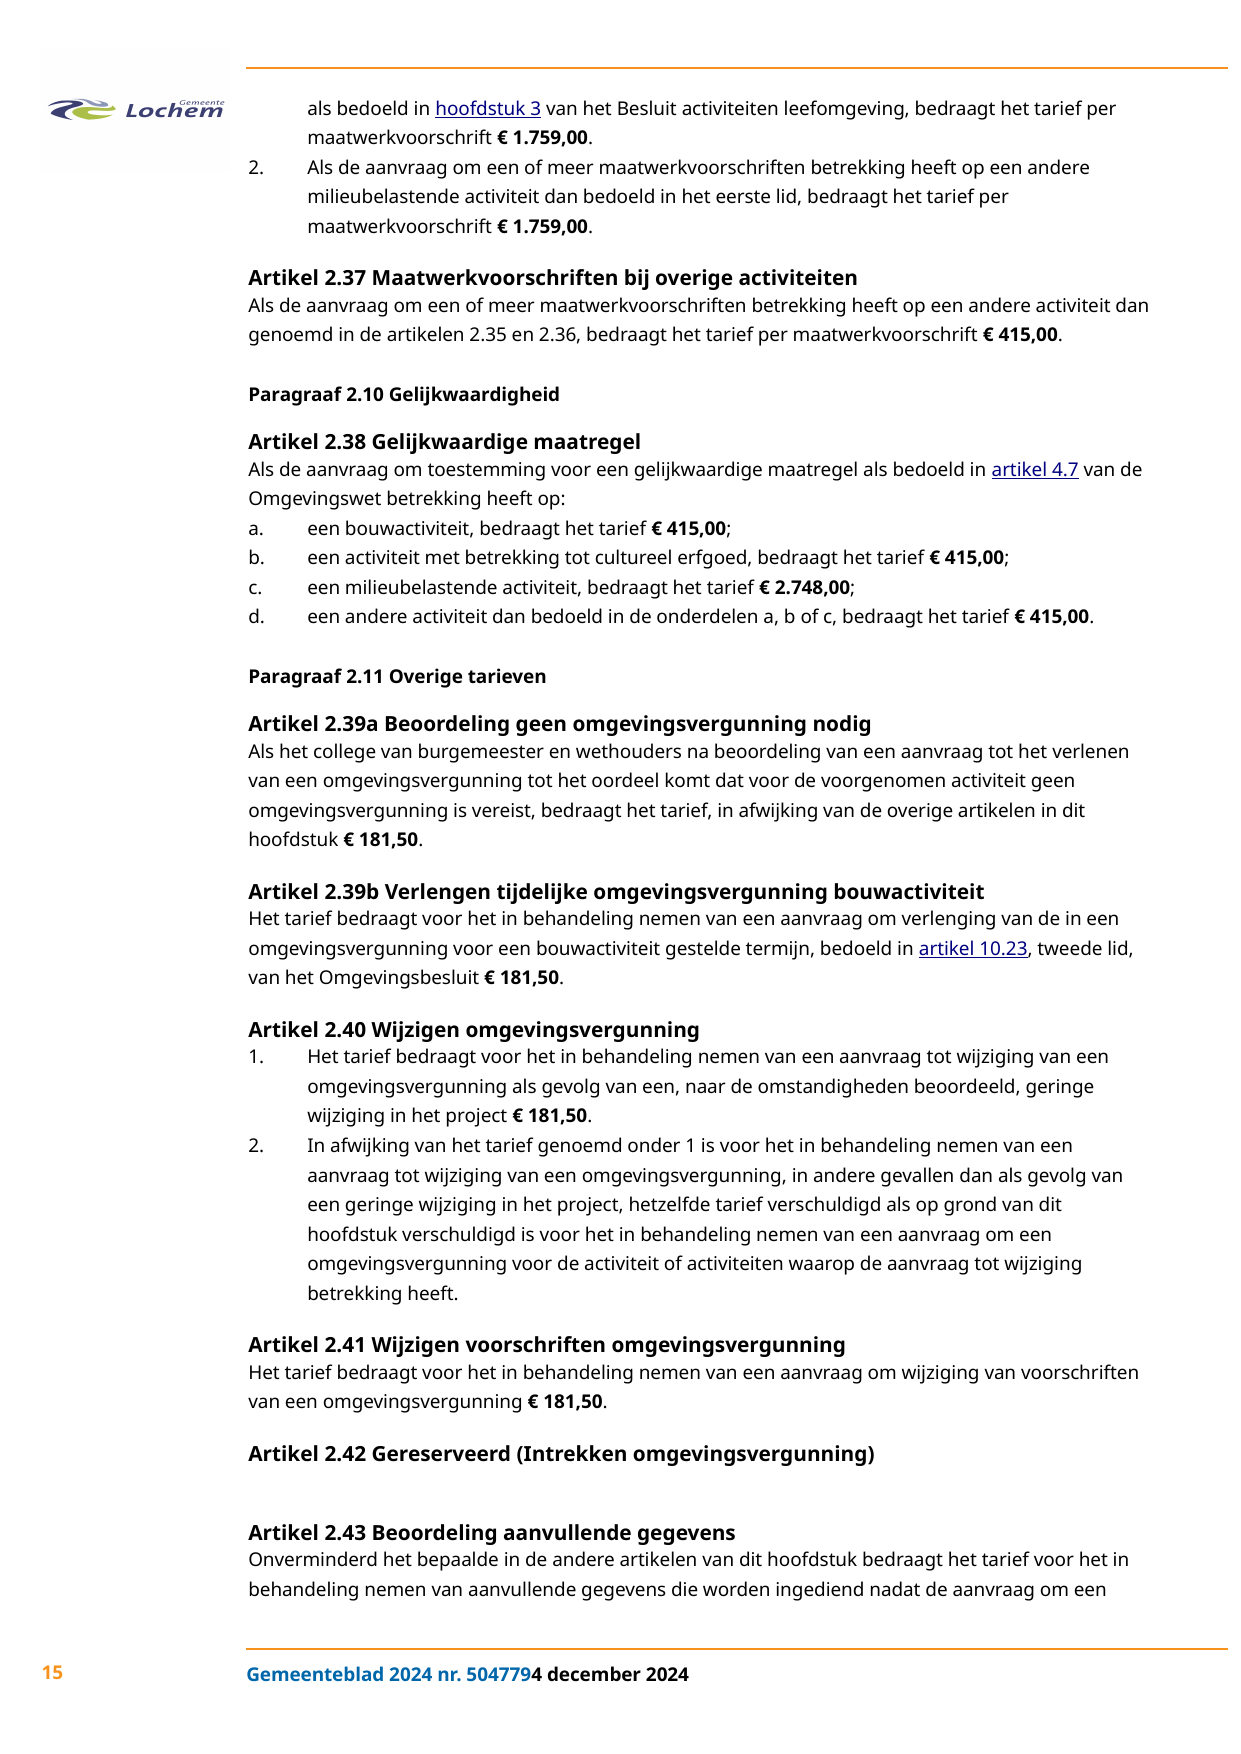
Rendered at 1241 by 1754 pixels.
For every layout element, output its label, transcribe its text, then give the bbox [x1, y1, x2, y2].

picture [41, 47, 231, 172]
text Artikel 2.42 Gereserveerd (Intrekken omgevingsvergunning) [248, 1439, 1152, 1467]
text Paragraaf 2.11 Overige tarieven [248, 663, 1152, 688]
list een bouwactiviteit, bedraagt het tarief € 415,00; [248, 515, 1152, 541]
text Het tarief bedraagt voor het in behandeling nemen van een aanvraag om wijziging van voorschriften van een omgevingsvergunning € 181,50. [248, 1359, 1152, 1414]
text Artikel 2.39a Beoordeling geen omgevingsvergunning nodig [248, 709, 1152, 738]
text Het tarief bedraagt voor het in behandeling nemen van een aanvraag om verlenging van de in een omgevingsvergunning voor een bouwactiviteit gestelde termijn, bedoeld in artikel 10.23, tweede lid, van het Omgevingsbesluit € 181,50. [248, 905, 1152, 990]
list Het tarief bedraagt voor het in behandeling nemen van een aanvraag tot wijziging van een omgevingsvergunning als gevolg van een, naar de omstandigheden beoordeeld, geringe wijziging in het project € 181,50. [248, 1043, 1152, 1128]
list Als de aanvraag om een of meer maatwerkvoorschriften betrekking heeft op een andere milieubelastende activiteit dan bedoeld in het eerste lid, bedraagt het tarief per maatwerkvoorschrift € 1.759,00. [248, 154, 1152, 239]
list een activiteit met betrekking tot cultureel erfgoed, bedraagt het tarief € 415,00; [248, 544, 1152, 570]
list een milieubelastende activiteit, bedraagt het tarief € 2.748,00; [248, 574, 1152, 600]
text Paragraaf 2.10 Gelijkwaardigheid [248, 381, 1152, 406]
text Als het college van burgemeester en wethouders na beoordeling van een aanvraag tot het verlenen van een omgevingsvergunning tot het oordeel komt dat voor de voorgenomen activiteit geen omgevingsvergunning is vereist, bedraagt het tarief, in afwijking van de overige artikelen in dit hoofdstuk € 181,50. [248, 738, 1152, 852]
text Onverminderd het bepaalde in de andere artikelen van dit hoofdstuk bedraagt het tarief voor het in behandeling nemen van aanvullende gegevens die worden ingediend nadat de aanvraag om een [248, 1546, 1152, 1602]
text Artikel 2.37 Maatwerkvoorschriften bij overige activiteiten [248, 263, 1152, 292]
list een andere activiteit dan bedoeld in de onderdelen a, b of c, bedraagt het tarief € 415,00. [248, 604, 1152, 629]
text Artikel 2.38 Gelijkwaardige maatregel [248, 427, 1152, 456]
text Artikel 2.43 Beoordeling aanvullende gegevens [248, 1518, 1152, 1546]
list als bedoeld in hoofdstuk 3 van het Besluit activiteiten leefomgeving, bedraagt het tarief per maatwerkvoorschrift € 1.759,00. [248, 95, 1152, 150]
list In afwijking van het tarief genoemd onder 1 is voor het in behandeling nemen van een aanvraag tot wijziging van een omgevingsvergunning, in andere gevallen dan als gevolg van een geringe wijziging in het project, hetzelfde tarief verschuldigd als op grond van dit hoofdstuk verschuldigd is voor het in behandeling nemen van een aanvraag om een omgevingsvergunning voor de activiteit of activiteiten waarop de aanvraag tot wijziging betrekking heeft. [248, 1132, 1152, 1306]
text Artikel 2.39b Verlengen tijdelijke omgevingsvergunning bouwactiviteit [248, 877, 1152, 905]
text Artikel 2.40 Wijzigen omgevingsvergunning [248, 1015, 1152, 1043]
text Als de aanvraag om toestemming voor een gelijkwaardige maatregel als bedoeld in artikel 4.7 van de Omgevingswet betrekking heeft op: [248, 456, 1152, 511]
text Artikel 2.41 Wijzigen voorschriften omgevingsvergunning [248, 1331, 1152, 1359]
text Als de aanvraag om een of meer maatwerkvoorschriften betrekking heeft op een andere activiteit dan genoemd in de artikelen 2.35 en 2.36, bedraagt het tarief per maatwerkvoorschrift € 415,00. [248, 292, 1152, 347]
